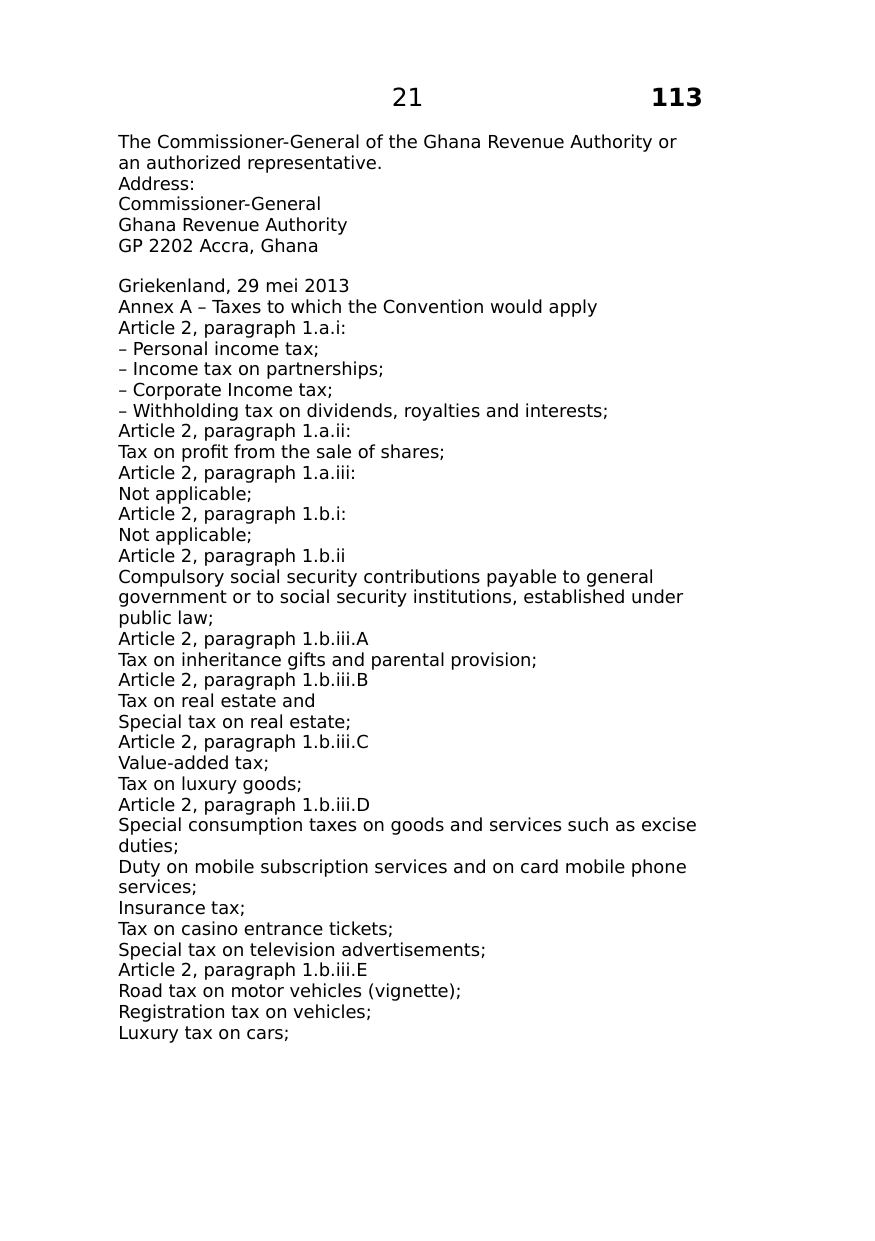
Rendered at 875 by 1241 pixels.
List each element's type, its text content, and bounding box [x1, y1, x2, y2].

text Article 2, paragraph 1.b.iii.E [118, 960, 703, 981]
text Article 2, paragraph 1.b.ii [118, 546, 703, 566]
text Value-added tax; [118, 753, 703, 774]
text Duty on mobile subscription services and on card mobile phone services; [118, 857, 703, 898]
text Commissioner-General [118, 194, 703, 215]
text Article 2, paragraph 1.b.iii.D [118, 794, 703, 815]
text Tax on real estate and [118, 691, 703, 712]
text Registration tax on vehicles; [118, 1002, 703, 1022]
text Article 2, paragraph 1.b.i: [118, 504, 703, 525]
text Not applicable; [118, 483, 703, 504]
text Insurance tax; [118, 898, 703, 919]
text Luxury tax on cars; [118, 1022, 703, 1043]
text Article 2, paragraph 1.b.iii.A [118, 629, 703, 649]
text Road tax on motor vehicles (vignette); [118, 981, 703, 1002]
text Ghana Revenue Authority [118, 215, 703, 236]
text Tax on profit from the sale of shares; [118, 442, 703, 463]
text Article 2, paragraph 1.b.iii.B [118, 670, 703, 691]
text The Commissioner-General of the Ghana Revenue Authority or an authorized representative. [118, 132, 703, 173]
text Tax on casino entrance tickets; [118, 919, 703, 939]
text Article 2, paragraph 1.b.iii.C [118, 732, 703, 753]
text – Income tax on partnerships; [118, 359, 703, 380]
text Special tax on real estate; [118, 712, 703, 732]
text Annex A – Taxes to which the Convention would apply [118, 297, 703, 318]
text Special tax on television advertisements; [118, 939, 703, 960]
text Compulsory social security contributions payable to general government or to social security institutions, established under public law; [118, 566, 703, 629]
text Not applicable; [118, 525, 703, 546]
text – Personal income tax; [118, 338, 703, 359]
text Article 2, paragraph 1.a.iii: [118, 463, 703, 483]
text – Corporate Income tax; [118, 380, 703, 401]
text Article 2, paragraph 1.a.ii: [118, 421, 703, 442]
text Tax on inheritance gifts and parental provision; [118, 649, 703, 670]
text Address: [118, 173, 703, 194]
text GP 2202 Accra, Ghana [118, 236, 703, 256]
text Griekenland, 29 mei 2013 [118, 276, 703, 297]
text – Withholding tax on dividends, royalties and interests; [118, 401, 703, 421]
text Special consumption taxes on goods and services such as excise duties; [118, 815, 703, 857]
text Article 2, paragraph 1.a.i: [118, 318, 703, 338]
text Tax on luxury goods; [118, 774, 703, 794]
